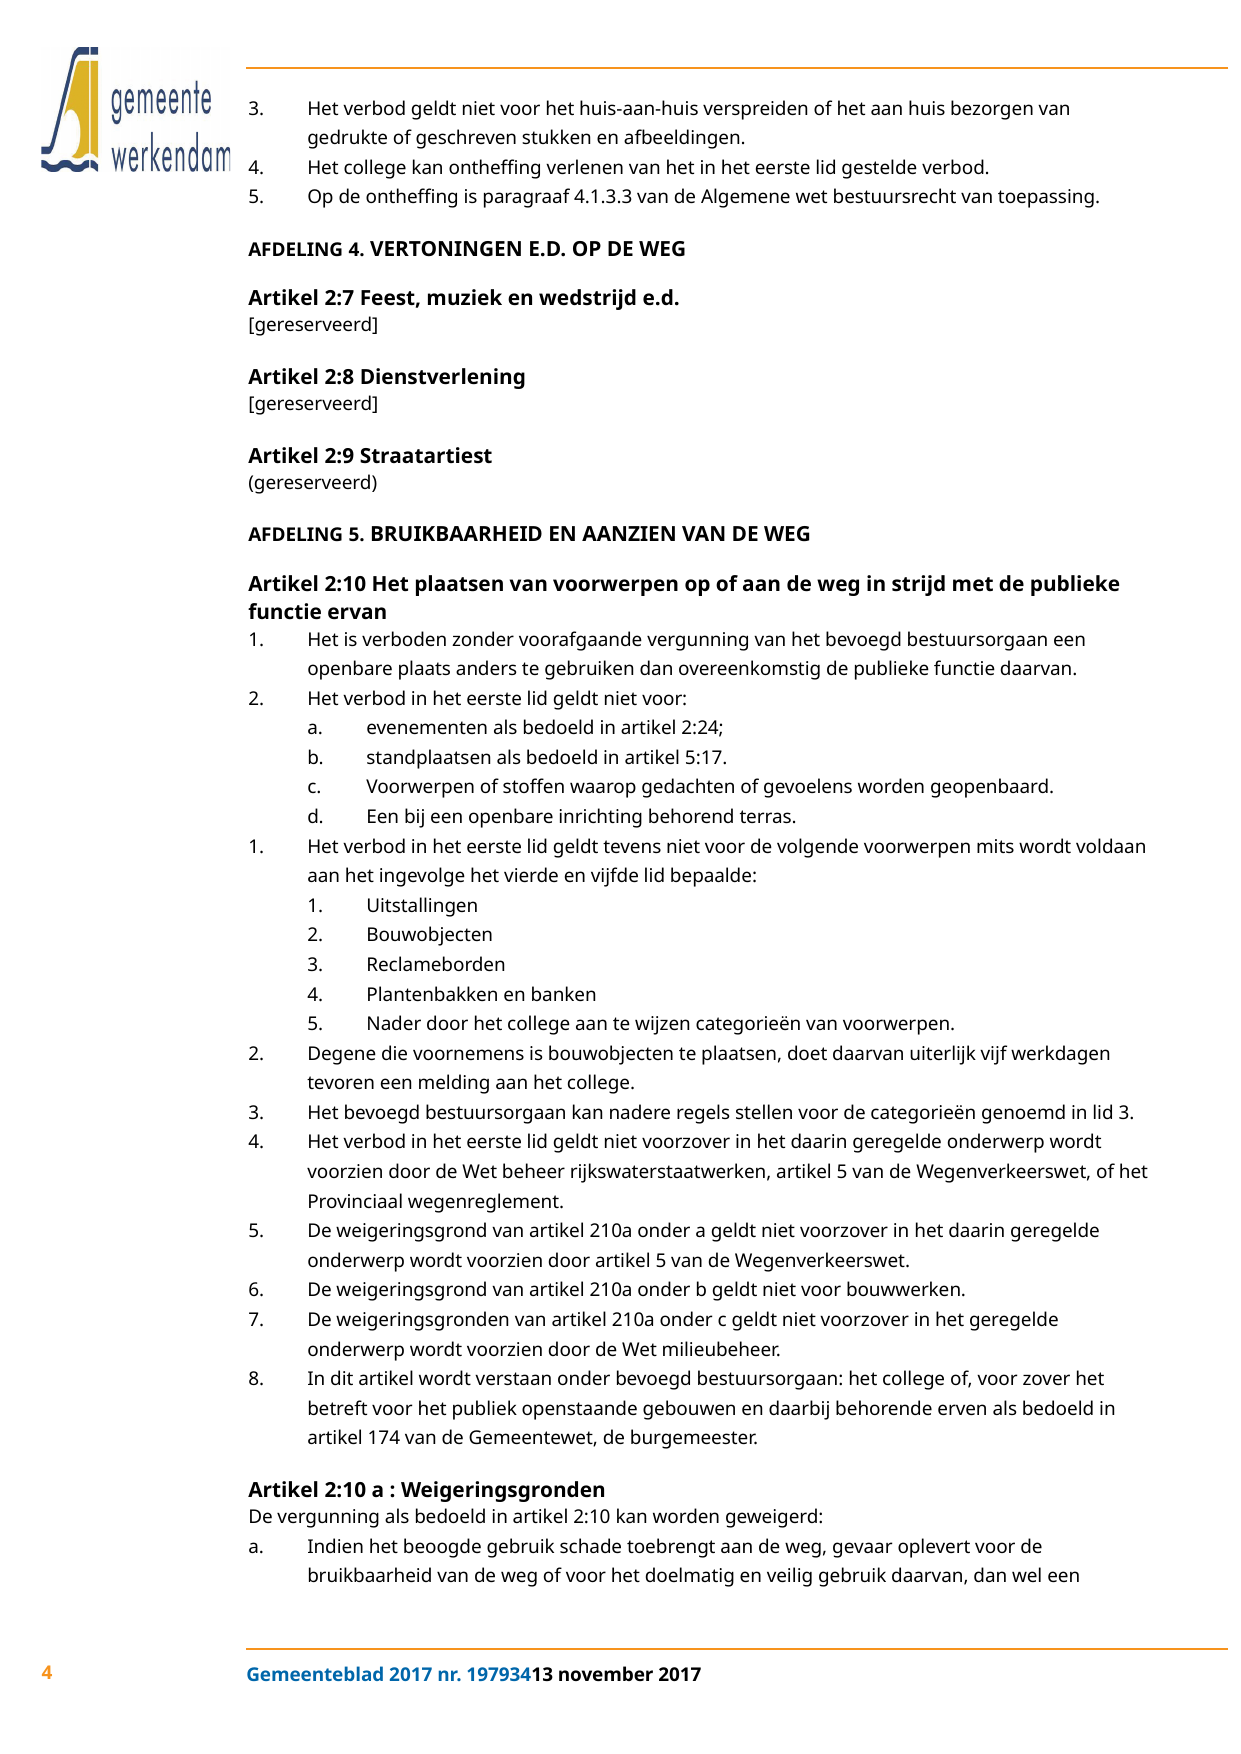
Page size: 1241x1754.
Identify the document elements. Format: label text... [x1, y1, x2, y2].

text AFDELING 4. VERTONINGEN E.D. OP DE WEG [248, 234, 1152, 262]
list Het bevoegd bestuursorgaan kan nadere regels stellen voor de categorieën genoemd in lid 3. [248, 1099, 1152, 1125]
list De weigeringsgrond van artikel 210a onder a geldt niet voorzover in het daarin geregelde onderwerp wordt voorzien door artikel 5 van de Wegenverkeerswet. [248, 1217, 1152, 1273]
text Artikel 2:10 Het plaatsen van voorwerpen op of aan de weg in strijd met de publieke functie ervan [248, 569, 1152, 626]
list De weigeringsgrond van artikel 210a onder b geldt niet voor bouwwerken. [248, 1277, 1152, 1302]
text AFDELING 5. BRUIKBAARHEID EN AANZIEN VAN DE WEG [248, 519, 1152, 548]
text [gereserveerd] [248, 390, 1152, 416]
list In dit artikel wordt verstaan onder bevoegd bestuursorgaan: het college of, voor zover het betreft voor het publiek openstaande gebouwen en daarbij behorende erven als bedoeld in artikel 174 van de Gemeentewet, de burgemeester. [248, 1365, 1152, 1450]
list evenementen als bedoeld in artikel 2:24; [307, 714, 1152, 740]
list Bouwobjecten [307, 922, 1152, 947]
text Artikel 2:8 Dienstverlening [248, 362, 1152, 390]
picture [41, 47, 231, 172]
list Degene die voornemens is bouwobjecten te plaatsen, doet daarvan uiterlijk vijf werkdagen tevoren een melding aan het college. [248, 1040, 1152, 1095]
list Het verbod in het eerste lid geldt tevens niet voor de volgende voorwerpen mits wordt voldaan aan het ingevolge het vierde en vijfde lid bepaalde: [248, 833, 1152, 888]
list Plantenbakken en banken [307, 981, 1152, 1006]
list Uitstallingen [307, 892, 1152, 918]
list Het verbod in het eerste lid geldt niet voor: [248, 685, 1152, 711]
list Op de ontheffing is paragraaf 4.1.3.3 van de Algemene wet bestuursrecht van toepassing. [248, 183, 1152, 209]
list Voorwerpen of stoffen waarop gedachten of gevoelens worden geopenbaard. [307, 774, 1152, 799]
list Het college kan ontheffing verlenen van het in het eerste lid gestelde verbod. [248, 154, 1152, 180]
list Een bij een openbare inrichting behorend terras. [307, 803, 1152, 829]
list standplaatsen als bedoeld in artikel 5:17. [307, 744, 1152, 770]
list Reclameborden [307, 951, 1152, 977]
text Artikel 2:9 Straatartiest [248, 441, 1152, 469]
text Artikel 2:10 a : Weigeringsgronden [248, 1475, 1152, 1503]
list Het is verboden zonder voorafgaande vergunning van het bevoegd bestuursorgaan een openbare plaats anders te gebruiken dan overeenkomstig de publieke functie daarvan. [248, 626, 1152, 681]
list Nader door het college aan te wijzen categorieën van voorwerpen. [307, 1010, 1152, 1036]
list De weigeringsgronden van artikel 210a onder c geldt niet voorzover in het geregelde onderwerp wordt voorzien door de Wet milieubeheer. [248, 1306, 1152, 1361]
text Artikel 2:7 Feest, muziek en wedstrijd e.d. [248, 283, 1152, 312]
list Indien het beoogde gebruik schade toebrengt aan de weg, gevaar oplevert voor de bruikbaarheid van de weg of voor het doelmatig en veilig gebruik daarvan, dan wel een [248, 1533, 1152, 1588]
list Het verbod in het eerste lid geldt niet voorzover in het daarin geregelde onderwerp wordt voorzien door de Wet beheer rijkswaterstaatwerken, artikel 5 van de Wegenverkeerswet, of het Provinciaal wegenreglement. [248, 1129, 1152, 1213]
text [gereserveerd] [248, 312, 1152, 337]
list Het verbod geldt niet voor het huis-aan-huis verspreiden of het aan huis bezorgen van gedrukte of geschreven stukken en afbeeldingen. [248, 95, 1152, 150]
text (gereserveerd) [248, 469, 1152, 495]
text De vergunning als bedoeld in artikel 2:10 kan worden geweigerd: [248, 1503, 1152, 1529]
